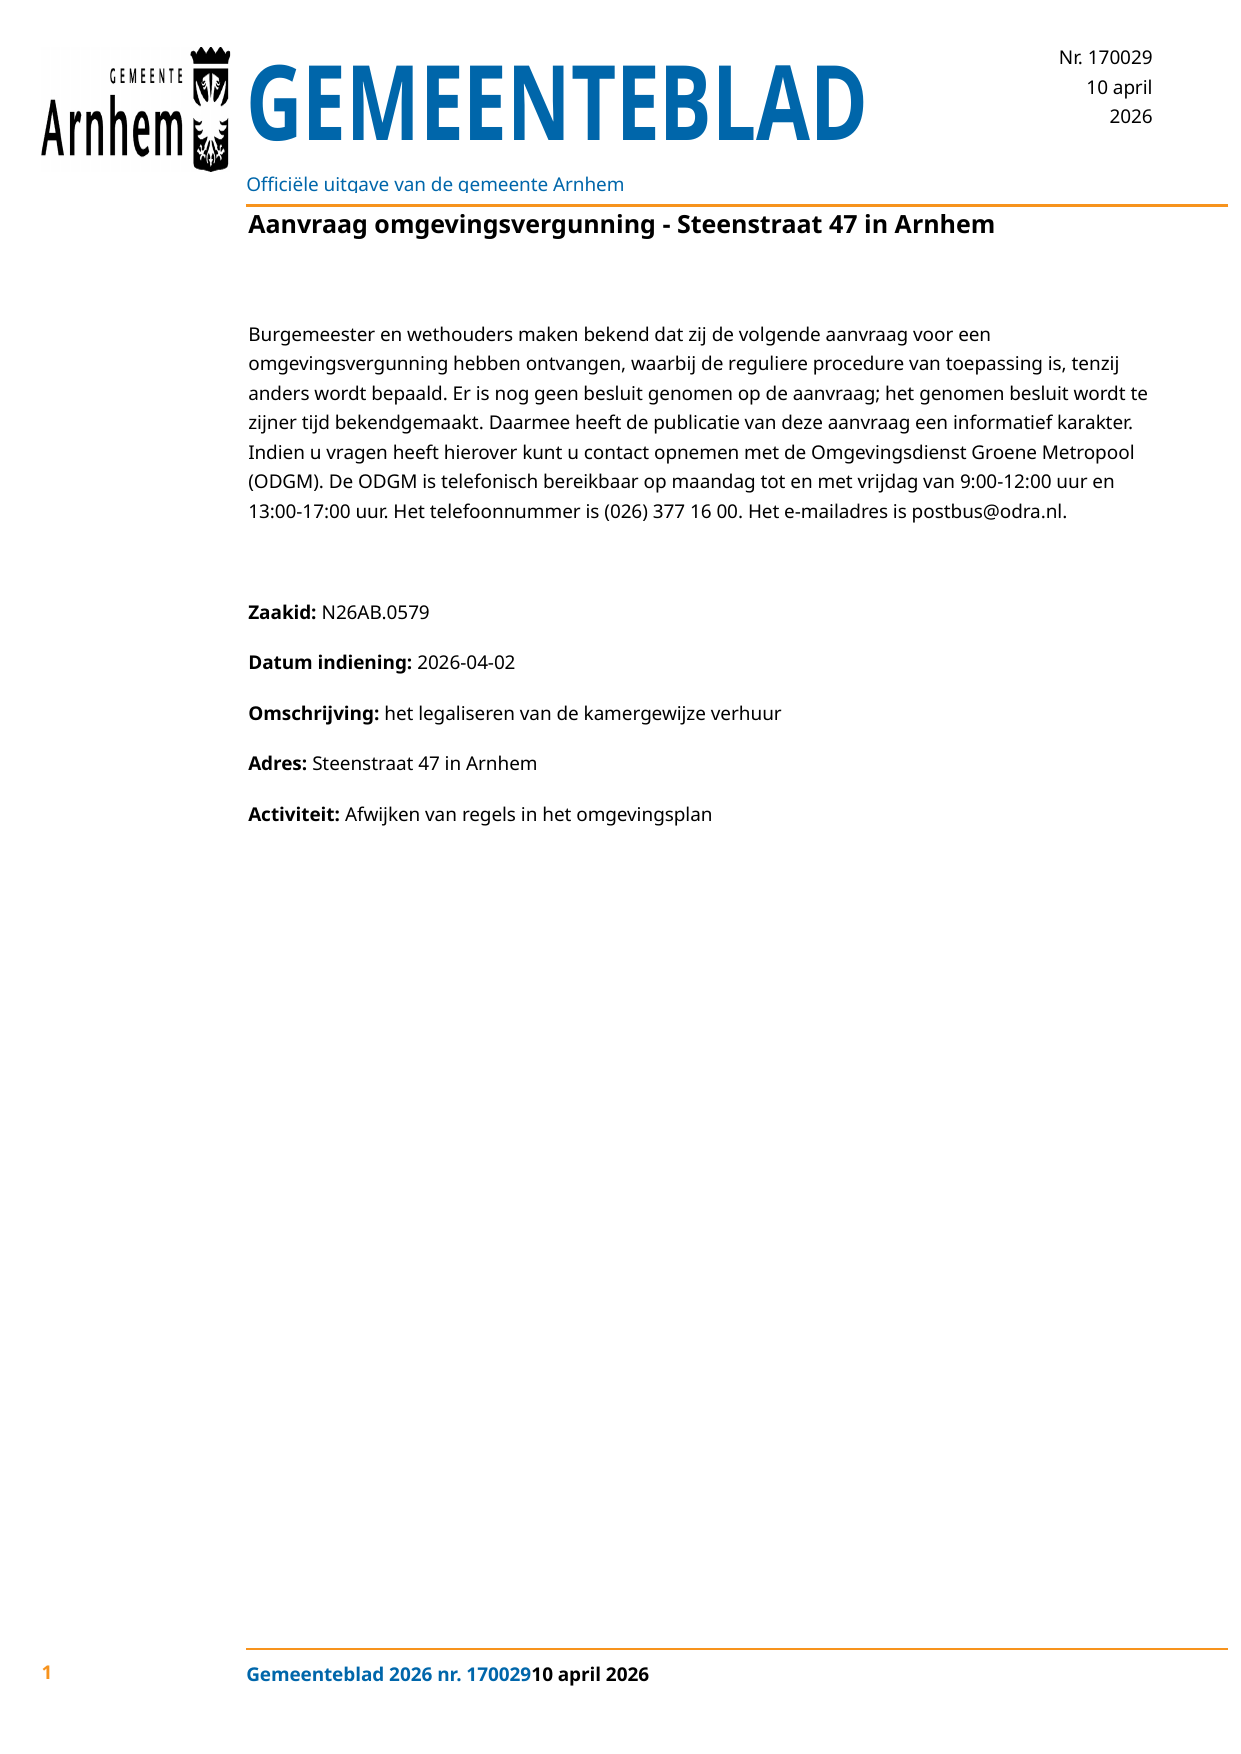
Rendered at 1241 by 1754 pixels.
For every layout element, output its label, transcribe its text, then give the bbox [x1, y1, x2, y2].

text Activiteit: Afwijken van regels in het omgevingsplan [248, 801, 1152, 826]
text Aanvraag omgevingsvergunning - Steenstraat 47 in Arnhem [248, 207, 1152, 241]
text Zaakid: N26AB.0579 [248, 599, 1152, 625]
text Burgemeester en wethouders maken bekend dat zij de volgende aanvraag voor een omgevingsvergunning hebben ontvangen, waarbij de reguliere procedure van toepassing is, tenzij anders wordt bepaald. Er is nog geen besluit genomen op de aanvraag; het genomen besluit wordt te zijner tijd bekendgemaakt. Daarmee heeft de publicatie van deze aanvraag een informatief karakter. Indien u vragen heeft hierover kunt u contact opnemen met de Omgevingsdienst Groene Metropool (ODGM). De ODGM is telefonisch bereikbaar op maandag tot en met vrijdag van 9:00-12:00 uur en 13:00-17:00 uur. Het telefoonnummer is (026) 377 16 00. Het e-mailadres is postbus@odra.nl. [248, 321, 1152, 524]
text Omschrijving: het legaliseren van de kamergewijze verhuur [248, 700, 1152, 726]
text Datum indiening: 2026-04-02 [248, 649, 1152, 675]
text Adres: Steenstraat 47 in Arnhem [248, 750, 1152, 776]
picture [41, 47, 231, 172]
